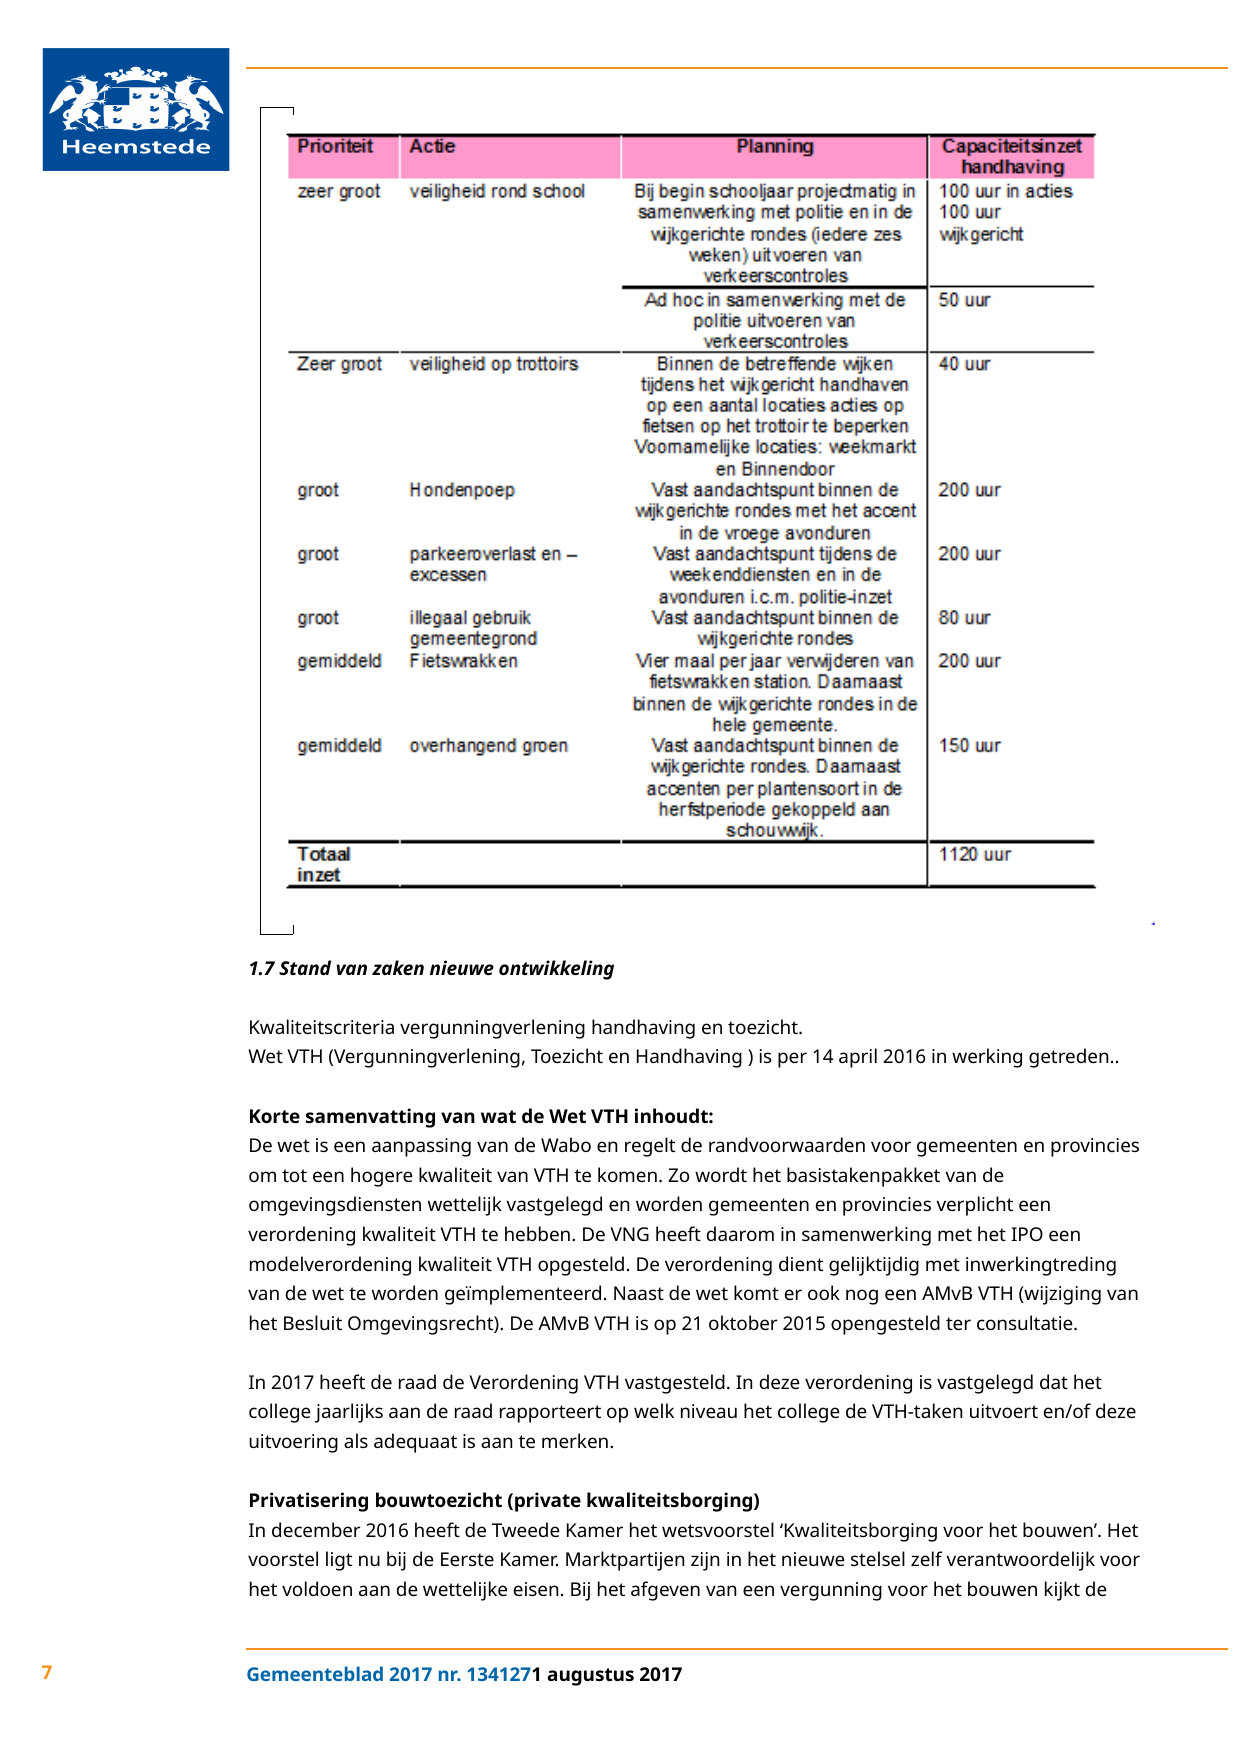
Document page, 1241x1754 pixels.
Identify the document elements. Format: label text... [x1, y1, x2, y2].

text In 2017 heeft de raad de Verordening VTH vastgesteld. In deze verordening is vastgelegd dat het college jaarlijks aan de raad rapporteert op welk niveau het college de VTH-taken uitvoert en/of deze uitvoering als adequaat is aan te merken. [248, 1369, 1152, 1454]
text Korte samenvatting van wat de Wet VTH inhoudt: [248, 1103, 1152, 1129]
text De wet is een aanpassing van de Wabo en regelt de randvoorwaarden voor gemeenten en provincies om tot een hogere kwaliteit van VTH te komen. Zo wordt het basistakenpakket van de omgevingsdiensten wettelijk vastgelegd en worden gemeenten en provincies verplicht een verordening kwaliteit VTH te hebben. De VNG heeft daarom in samenwerking met het IPO een modelverordening kwaliteit VTH opgesteld. De verordening dient gelijktijdig met inwerkingtreding van de wet te worden geïmplementeerd. Naast de wet komt er ook nog een AMvB VTH (wijziging van het Besluit Omgevingsrecht). De AMvB VTH is op 21 oktober 2015 opengesteld ter consultatie. [248, 1132, 1152, 1336]
picture [268, 115, 1155, 925]
text Kwaliteitscriteria vergunningverlening handhaving en toezicht. [248, 1014, 1152, 1040]
text Privatisering bouwtoezicht (private kwaliteitsborging) [248, 1487, 1152, 1513]
text In december 2016 heeft de Tweede Kamer het wetsvoorstel ‘Kwaliteitsborging voor het bouwen’. Het voorstel ligt nu bij de Eerste Kamer. Marktpartijen zijn in het nieuwe stelsel zelf verantwoordelijk voor het voldoen aan de wettelijke eisen. Bij het afgeven van een vergunning voor het bouwen kijkt de [248, 1517, 1152, 1602]
text Wet VTH (Vergunningverlening, Toezicht en Handhaving ) is per 14 april 2016 in werking getreden.. [248, 1044, 1152, 1069]
picture [41, 47, 231, 172]
text 1.7 Stand van zaken nieuwe ontwikkeling [248, 955, 1152, 981]
